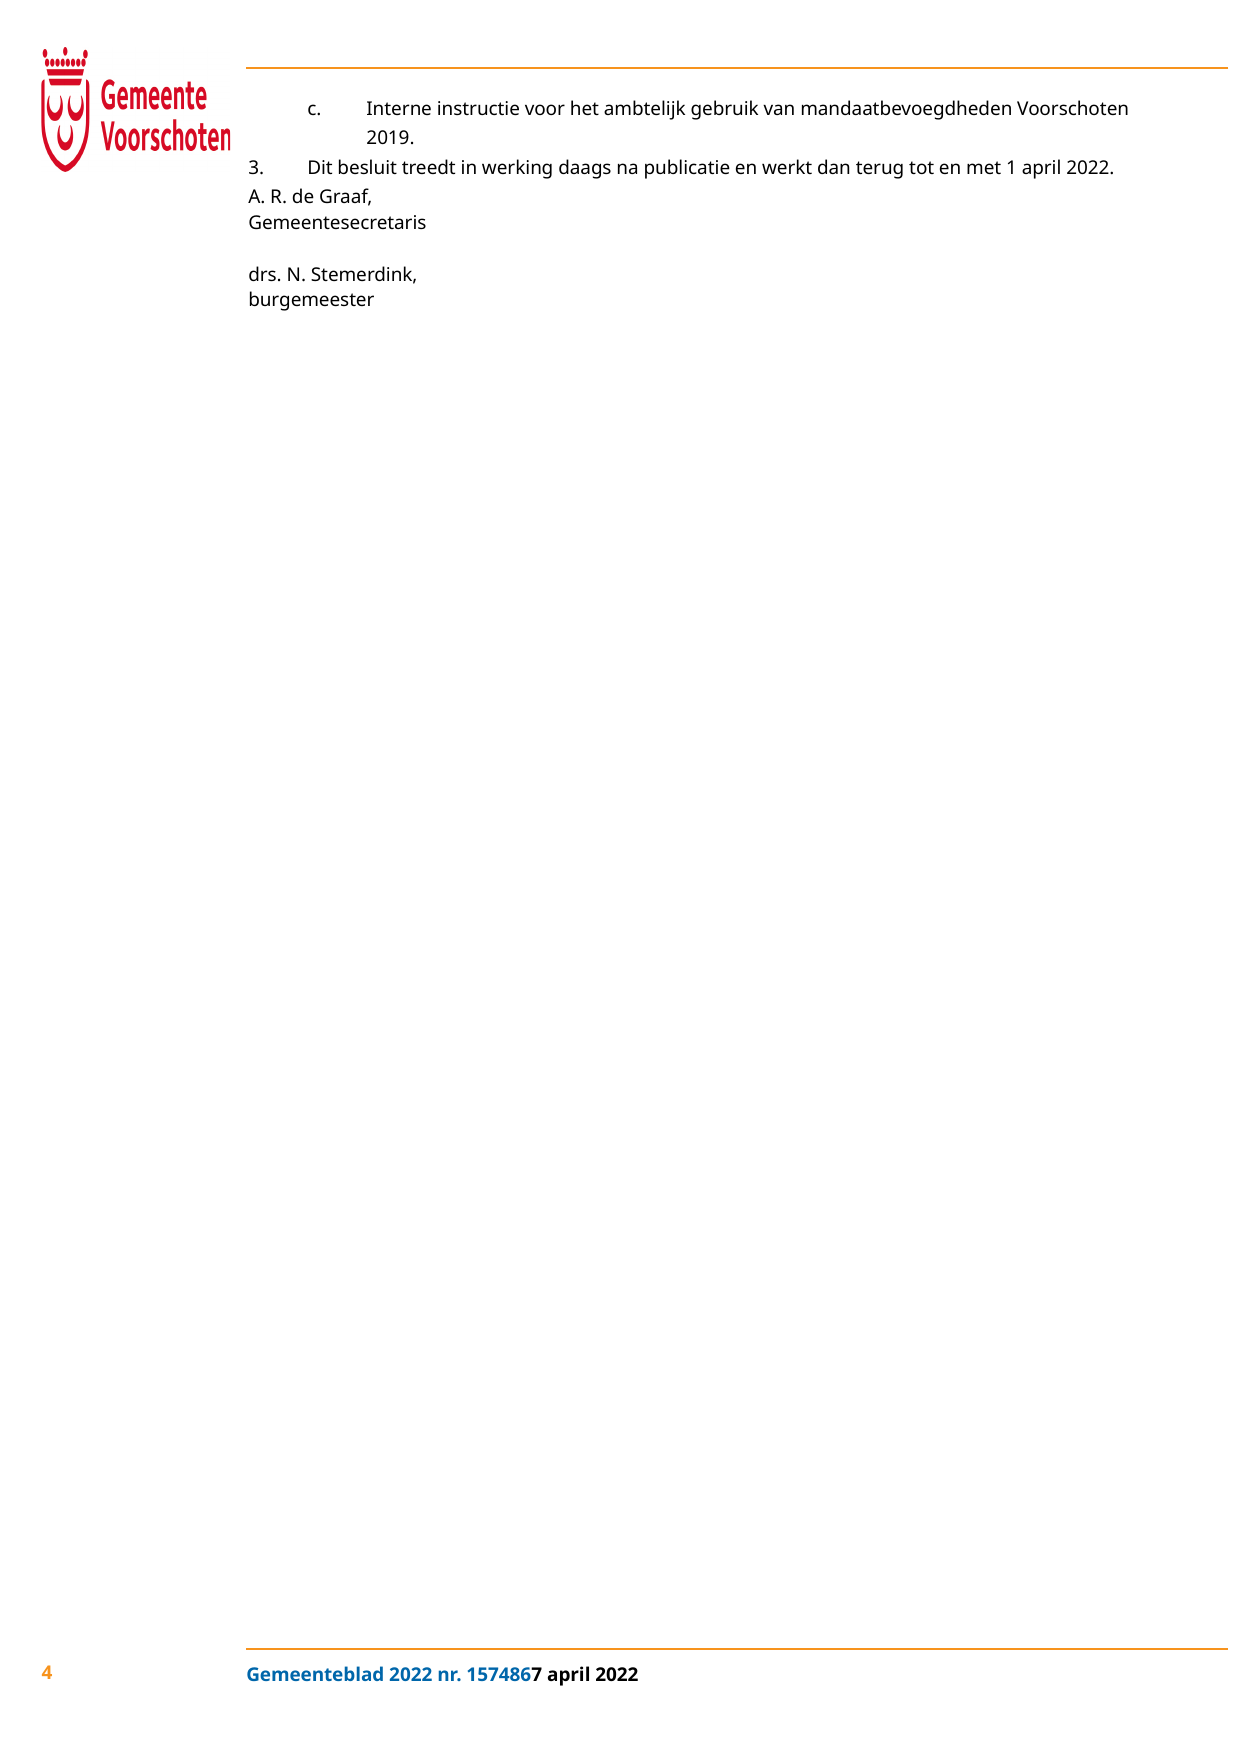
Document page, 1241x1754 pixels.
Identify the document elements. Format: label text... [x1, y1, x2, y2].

picture [41, 47, 231, 172]
list Interne instructie voor het ambtelijk gebruik van mandaatbevoegdheden Voorschoten 2019. [307, 95, 1152, 150]
list Dit besluit treedt in werking daags na publicatie en werkt dan terug tot en met 1 april 2022. [248, 154, 1152, 180]
text A. R. de Graaf, [248, 183, 1152, 209]
text burgemeester [248, 286, 1152, 312]
text drs. N. Stemerdink, [248, 261, 1152, 286]
text Gemeentesecretaris [248, 209, 1152, 235]
